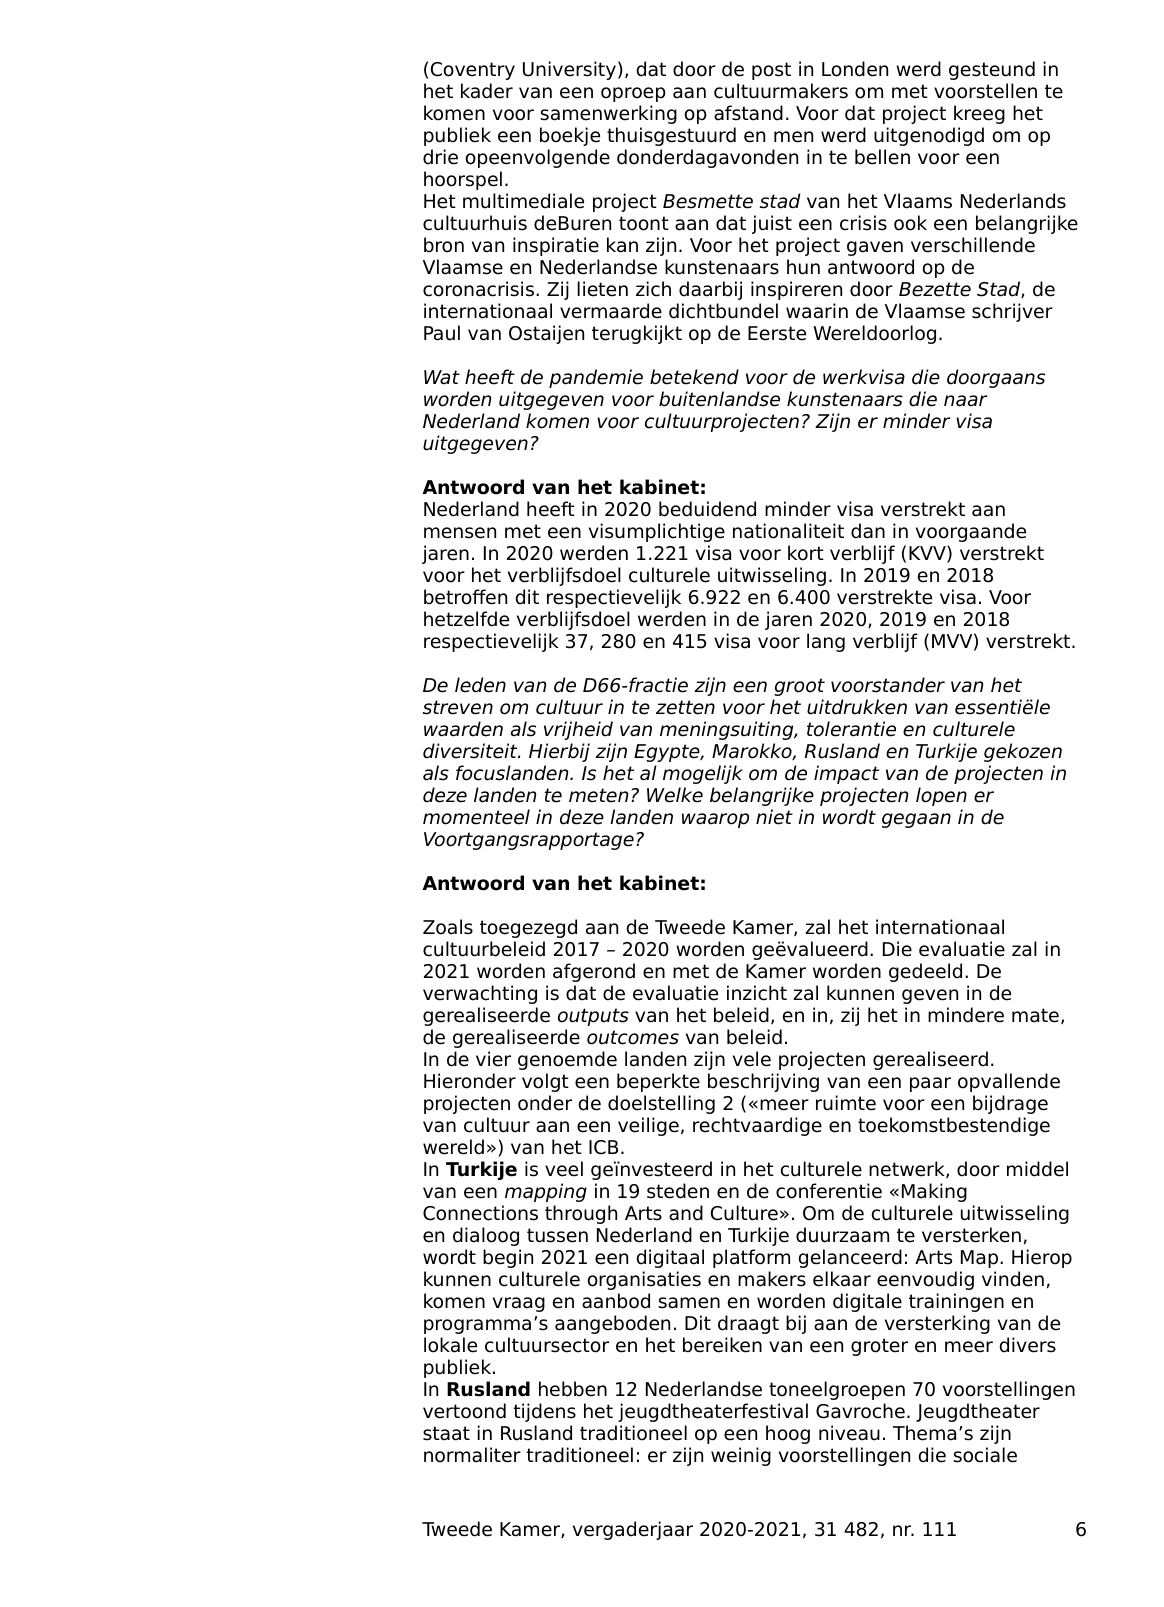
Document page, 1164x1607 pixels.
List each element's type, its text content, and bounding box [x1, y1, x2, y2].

text Zoals toegezegd aan de Tweede Kamer, zal het internationaal cultuurbeleid 2017 – 2020 worden geëvalueerd. Die evaluatie zal in 2021 worden afgerond en met de Kamer worden gedeeld. De verwachting is dat de evaluatie inzicht zal kunnen geven in de gerealiseerde outputs van het beleid, en in, zij het in mindere mate, de gerealiseerde outcomes van beleid. [422, 917, 1087, 1049]
text Wat heeft de pandemie betekend voor de werkvisa die doorgaans worden uitgegeven voor buitenlandse kunstenaars die naar Nederland komen voor cultuurprojecten? Zijn er minder visa uitgegeven? [422, 367, 1087, 455]
subtitle Antwoord van het kabinet: [422, 477, 1087, 499]
text Het multimediale project Besmette stad van het Vlaams Nederlands cultuurhuis deBuren toont aan dat juist een crisis ook een belangrijke bron van inspiratie kan zijn. Voor het project gaven verschillende Vlaamse en Nederlandse kunstenaars hun antwoord op de coronacrisis. Zij lieten zich daarbij inspireren door Bezette Stad, de internationaal vermaarde dichtbundel waarin de Vlaamse schrijver Paul van Ostaijen terugkijkt op de Eerste Wereldoorlog. [422, 191, 1087, 345]
text In de vier genoemde landen zijn vele projecten gerealiseerd. Hieronder volgt een beperkte beschrijving van een paar opvallende projecten onder de doelstelling 2 («meer ruimte voor een bijdrage van cultuur aan een veilige, rechtvaardige en toekomstbestendige wereld») van het ICB. [422, 1049, 1087, 1159]
text In Rusland hebben 12 Nederlandse toneelgroepen 70 voorstellingen vertoond tijdens het jeugdtheaterfestival Gavroche. Jeugdtheater staat in Rusland traditioneel op een hoog niveau. Thema’s zijn normaliter traditioneel: er zijn weinig voorstellingen die sociale [422, 1379, 1087, 1467]
text De leden van de D66-fractie zijn een groot voorstander van het streven om cultuur in te zetten voor het uitdrukken van essentiële waarden als vrijheid van meningsuiting, tolerantie en culturele diversiteit. Hierbij zijn Egypte, Marokko, Rusland en Turkije gekozen als focuslanden. Is het al mogelijk om de impact van de projecten in deze landen te meten? Welke belangrijke projecten lopen er momenteel in deze landen waarop niet in wordt gegaan in de Voortgangsrapportage? [422, 675, 1087, 851]
subtitle Antwoord van het kabinet: [422, 873, 1087, 895]
text Nederland heeft in 2020 beduidend minder visa verstrekt aan mensen met een visumplichtige nationaliteit dan in voorgaande jaren. In 2020 werden 1.221 visa voor kort verblijf (KVV) verstrekt voor het verblijfsdoel culturele uitwisseling. In 2019 en 2018 betroffen dit respectievelijk 6.922 en 6.400 verstrekte visa. Voor hetzelfde verblijfsdoel werden in de jaren 2020, 2019 en 2018 respectievelijk 37, 280 en 415 visa voor lang verblijf (MVV) verstrekt. [422, 499, 1087, 653]
text In Turkije is veel geïnvesteerd in het culturele netwerk, door middel van een mapping in 19 steden en de conferentie «Making Connections through Arts and Culture». Om de culturele uitwisseling en dialoog tussen Nederland en Turkije duurzaam te versterken, wordt begin 2021 een digitaal platform gelanceerd: Arts Map. Hierop kunnen culturele organisaties en makers elkaar eenvoudig vinden, komen vraag en aanbod samen en worden digitale trainingen en programma’s aangeboden. Dit draagt bij aan de versterking van de lokale cultuursector en het bereiken van een groter en meer divers publiek. [422, 1159, 1087, 1379]
text (Coventry University), dat door de post in Londen werd gesteund in het kader van een oproep aan cultuurmakers om met voorstellen te komen voor samenwerking op afstand. Voor dat project kreeg het publiek een boekje thuisgestuurd en men werd uitgenodigd om op drie opeenvolgende donderdagavonden in te bellen voor een hoorspel. [422, 59, 1087, 191]
